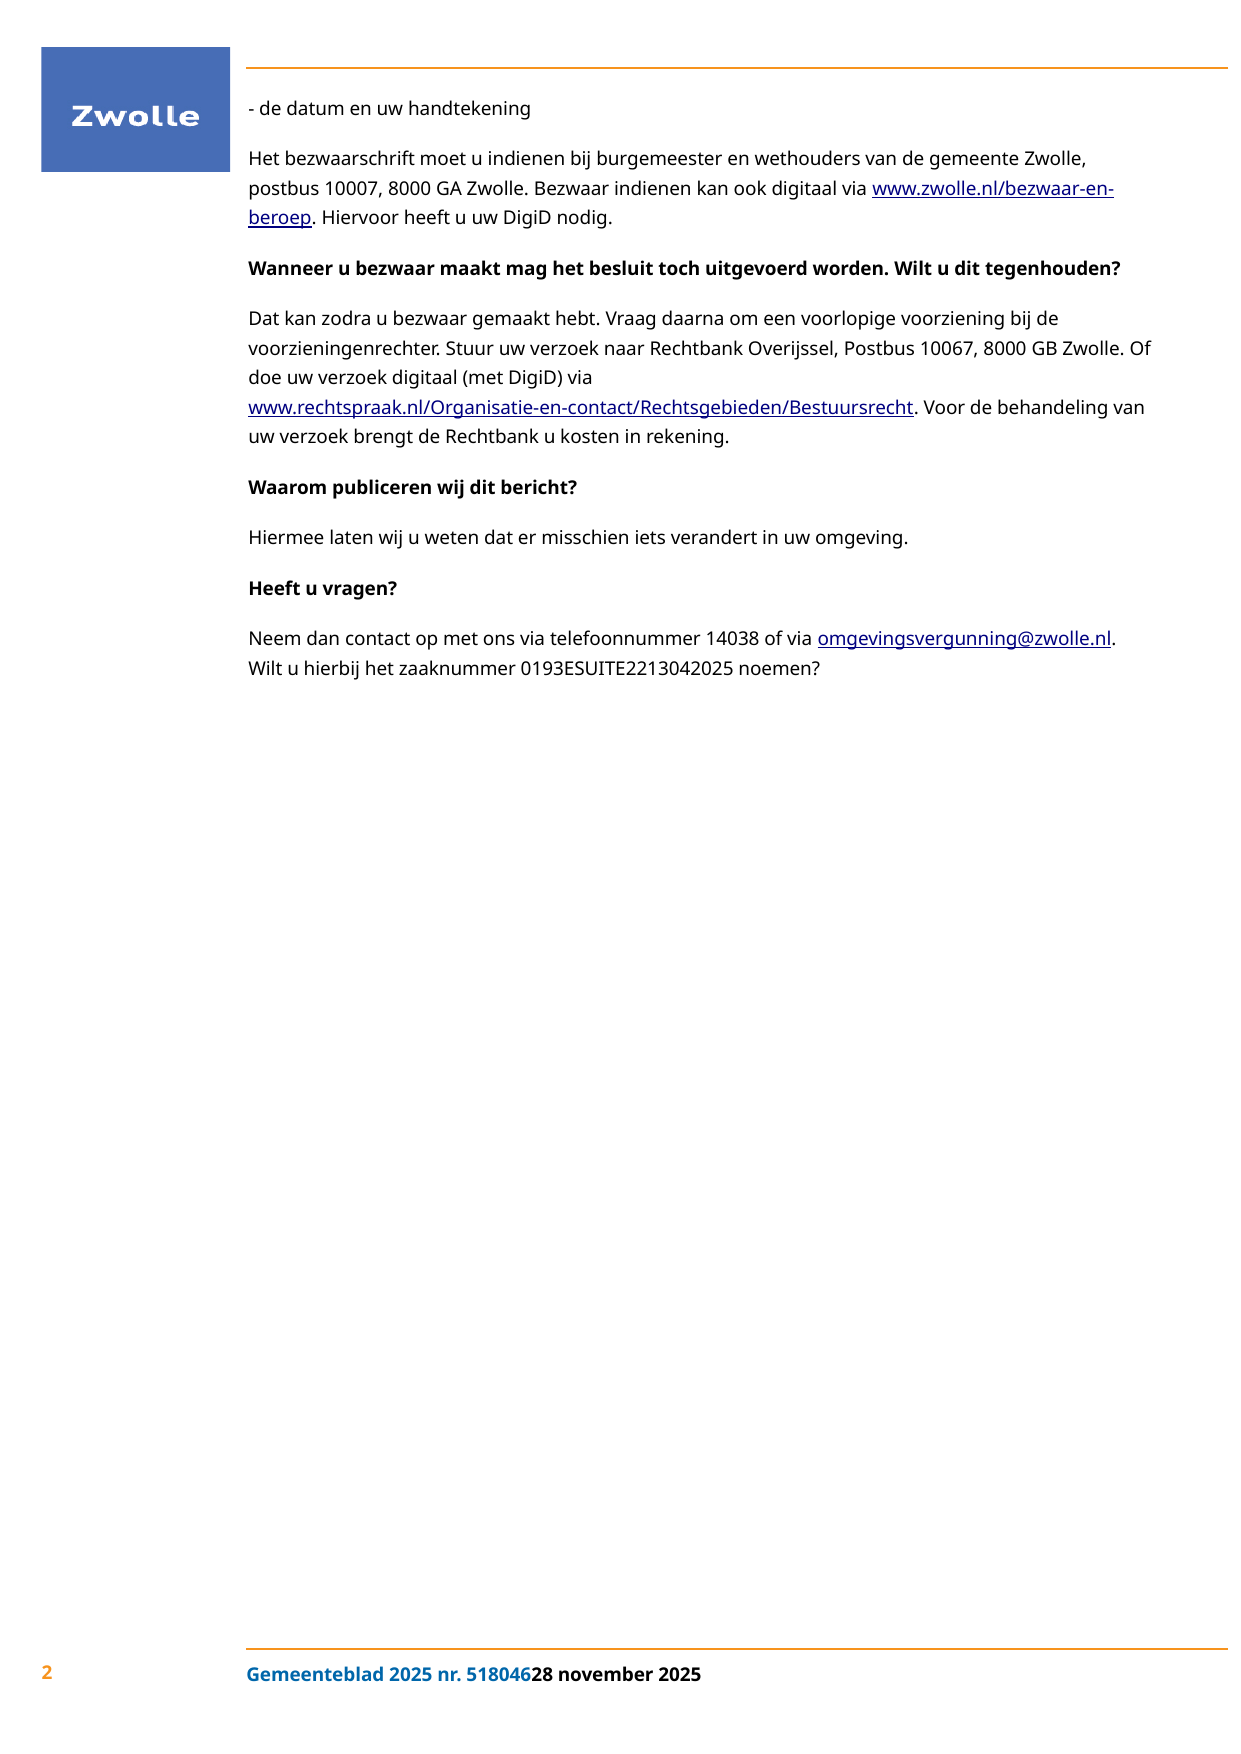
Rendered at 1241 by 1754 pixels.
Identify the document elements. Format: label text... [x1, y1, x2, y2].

picture [41, 47, 231, 172]
text Hiermee laten wij u weten dat er misschien iets verandert in uw omgeving. [248, 524, 1152, 550]
text Dat kan zodra u bezwaar gemaakt hebt. Vraag daarna om een voorlopige voorziening bij de voorzieningenrechter. Stuur uw verzoek naar Rechtbank Overijssel, Postbus 10067, 8000 GB Zwolle. Of doe uw verzoek digitaal (met DigiD) via www.rechtspraak.nl/Organisatie-en-contact/Rechtsgebieden/Bestuursrecht. Voor de behandeling van uw verzoek brengt de Rechtbank u kosten in rekening. [248, 305, 1152, 449]
text Het bezwaarschrift moet u indienen bij burgemeester en wethouders van de gemeente Zwolle, postbus 10007, 8000 GA Zwolle. Bezwaar indienen kan ook digitaal via www.zwolle.nl/bezwaar-en-beroep. Hiervoor heeft u uw DigiD nodig. [248, 145, 1152, 230]
text - de datum en uw handtekening [248, 95, 1152, 121]
text Heeft u vragen? [248, 575, 1152, 601]
text Neem dan contact op met ons via telefoonnummer 14038 of via omgevingsvergunning@zwolle.nl. Wilt u hierbij het zaaknummer 0193ESUITE2213042025 noemen? [248, 625, 1152, 681]
text Wanneer u bezwaar maakt mag het besluit toch uitgevoerd worden. Wilt u dit tegenhouden? [248, 255, 1152, 281]
text Waarom publiceren wij dit bericht? [248, 474, 1152, 500]
